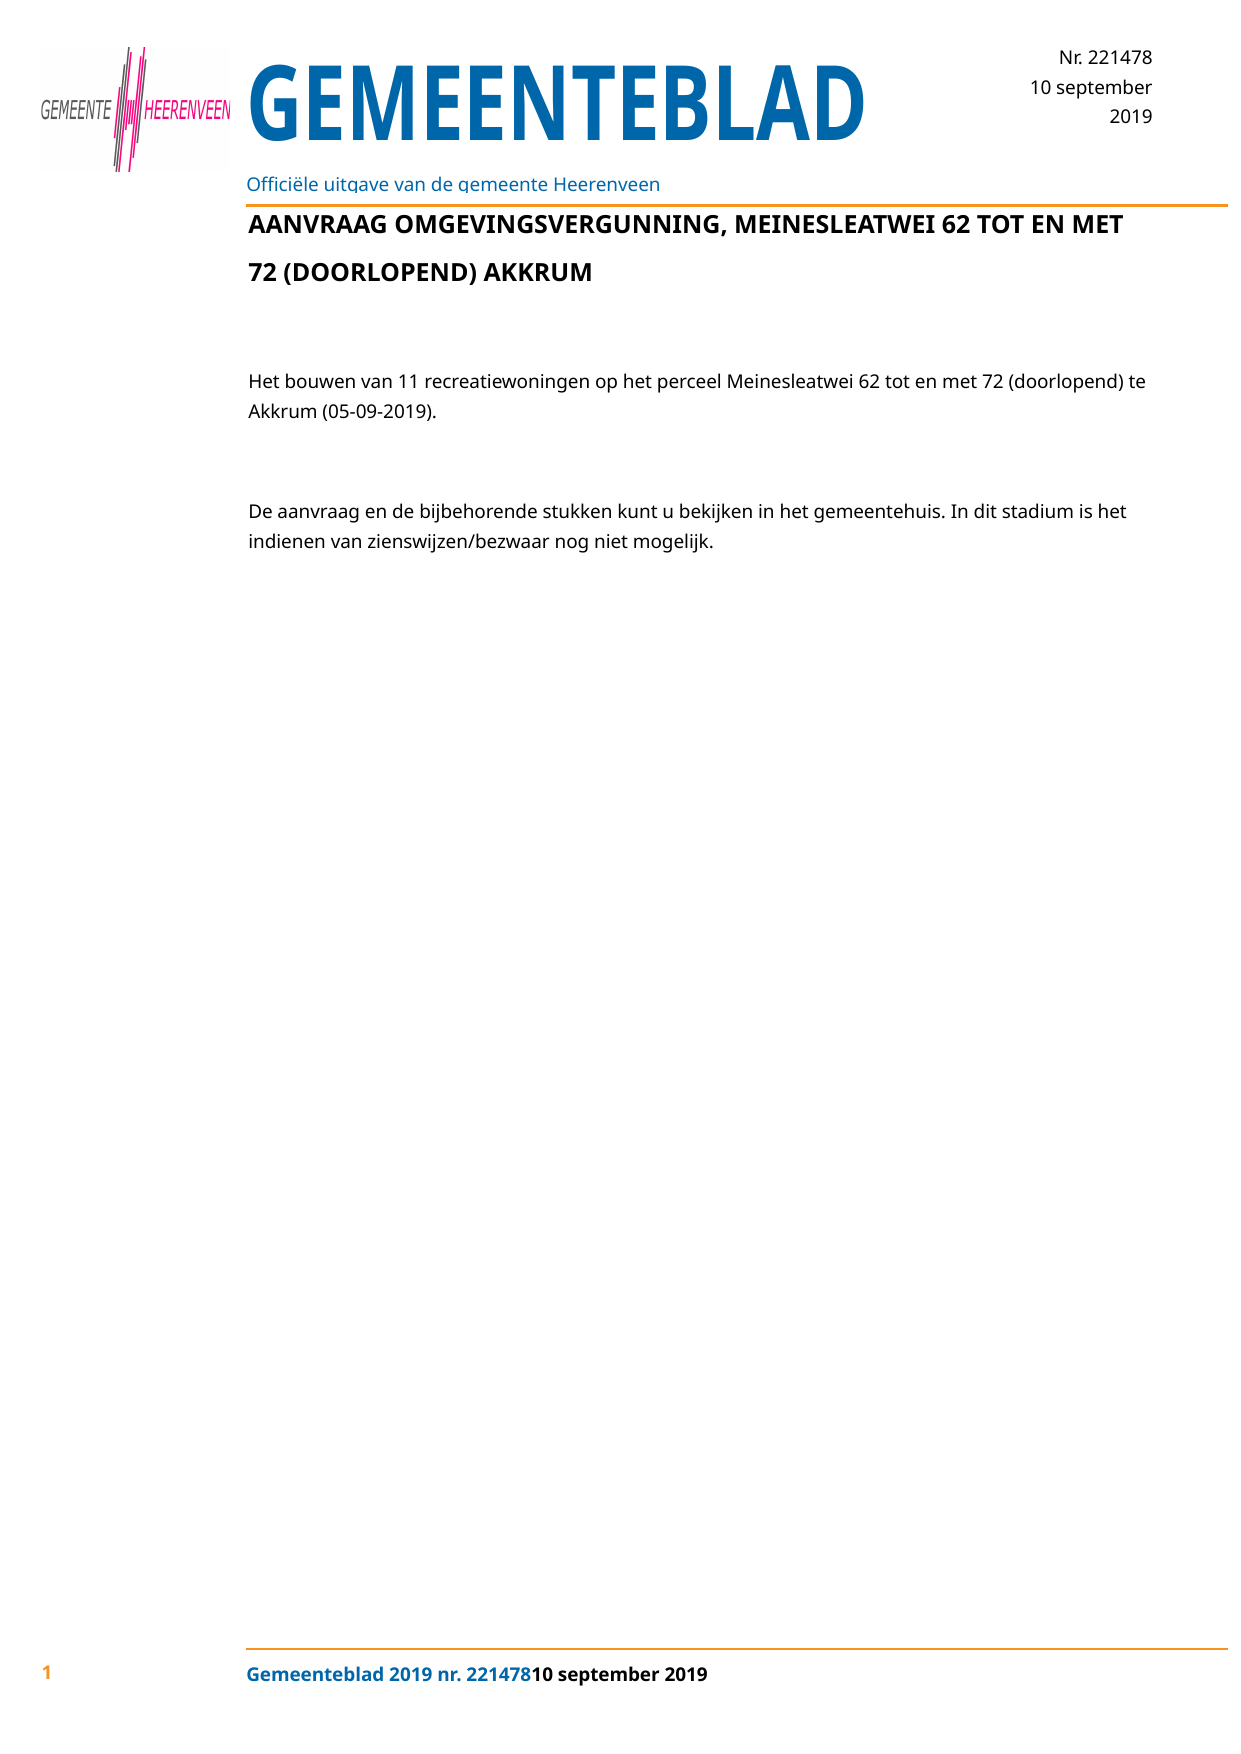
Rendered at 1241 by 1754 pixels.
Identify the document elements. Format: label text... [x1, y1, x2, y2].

text Het bouwen van 11 recreatiewoningen op het perceel Meinesleatwei 62 tot en met 72 (doorlopend) te Akkrum (05-09-2019). [248, 368, 1152, 424]
text AANVRAAG OMGEVINGSVERGUNNING, MEINESLEATWEI 62 TOT EN MET 72 (DOORLOPEND) AKKRUM [248, 207, 1152, 288]
text De aanvraag en de bijbehorende stukken kunt u bekijken in het gemeentehuis. In dit stadium is het indienen van zienswijzen/bezwaar nog niet mogelijk. [248, 499, 1152, 554]
picture [41, 47, 231, 172]
